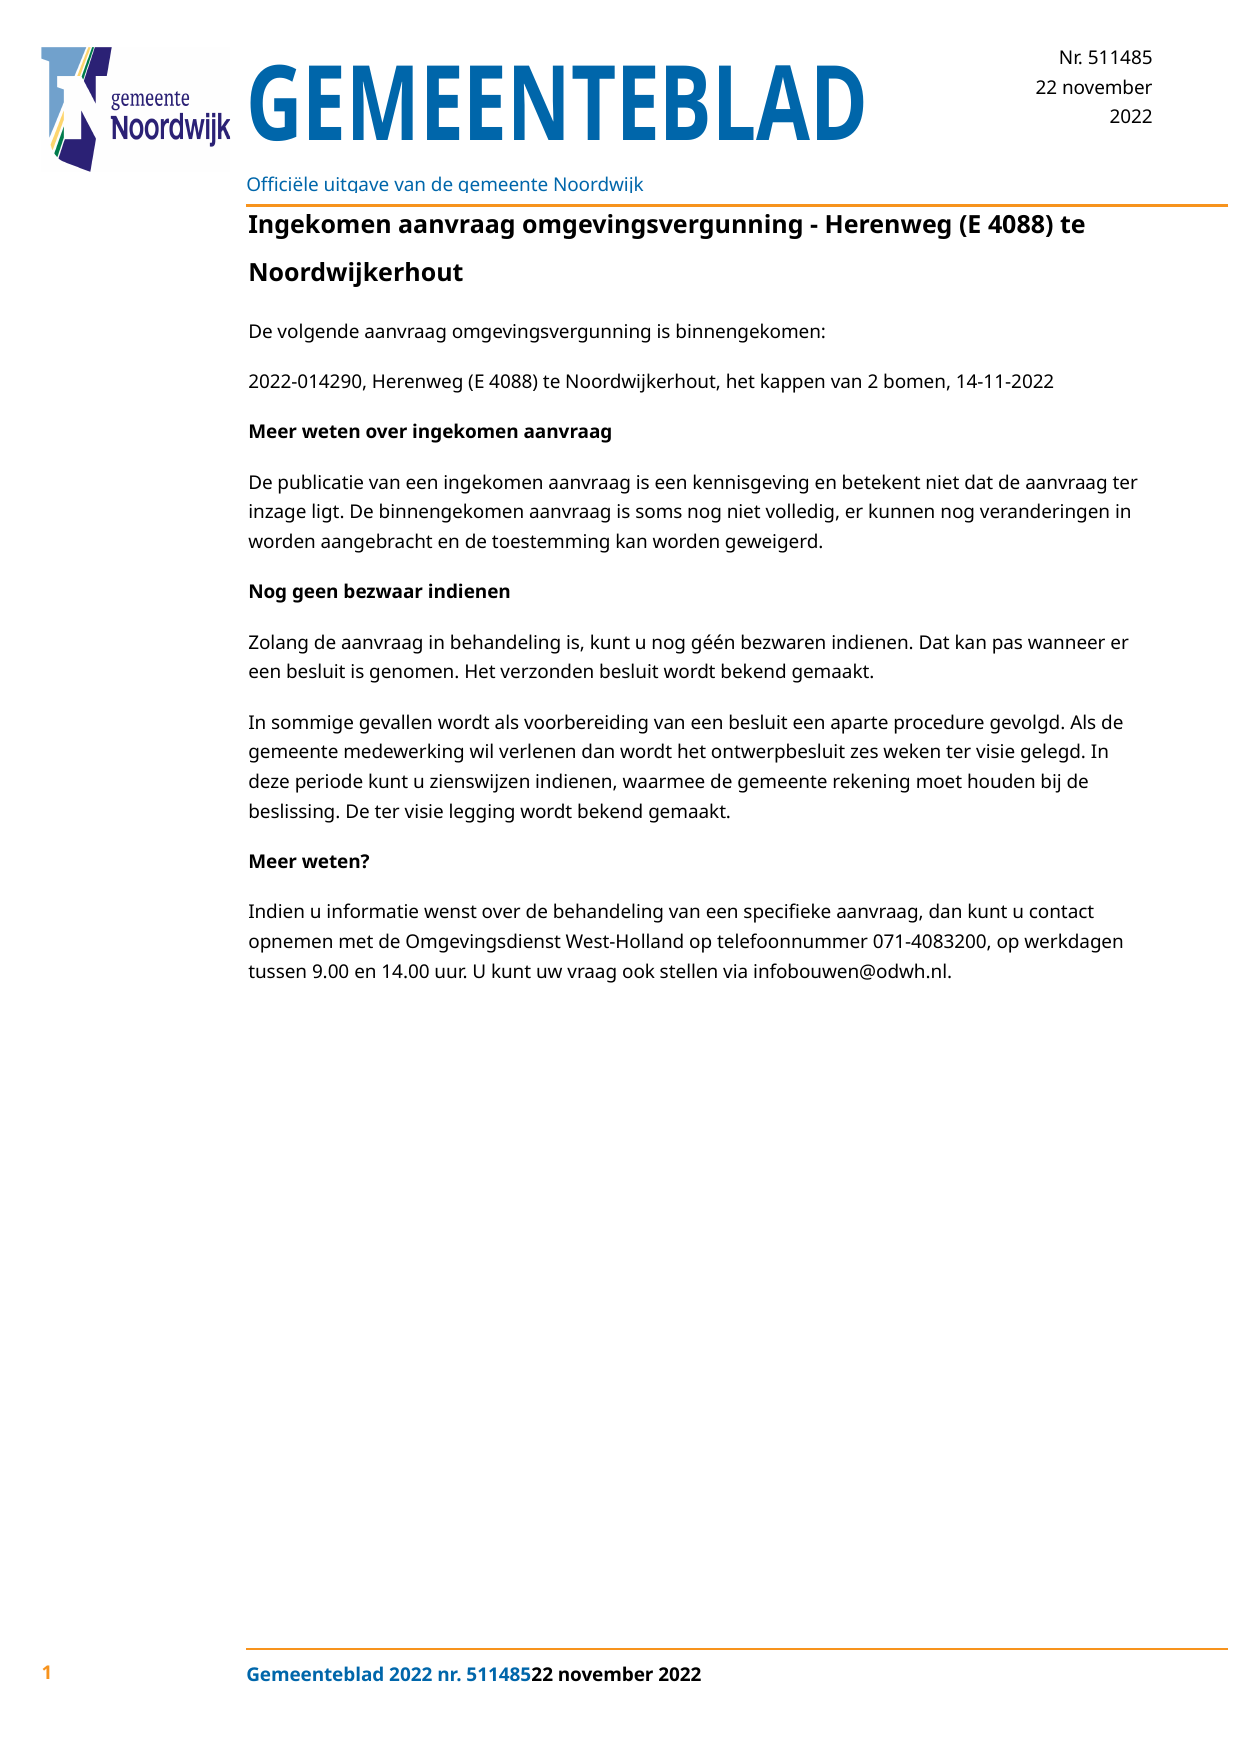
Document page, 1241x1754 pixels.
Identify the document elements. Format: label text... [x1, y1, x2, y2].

text In sommige gevallen wordt als voorbereiding van een besluit een aparte procedure gevolgd. Als de gemeente medewerking wil verlenen dan wordt het ontwerpbesluit zes weken ter visie gelegd. In deze periode kunt u zienswijzen indienen, waarmee de gemeente rekening moet houden bij de beslissing. De ter visie legging wordt bekend gemaakt. [248, 709, 1152, 824]
text Indien u informatie wenst over de behandeling van een specifieke aanvraag, dan kunt u contact opnemen met de Omgevingsdienst West-Holland op telefoonnummer 071-4083200, op werkdagen tussen 9.00 en 14.00 uur. U kunt uw vraag ook stellen via infobouwen@odwh.nl. [248, 899, 1152, 984]
picture [41, 47, 231, 172]
text Ingekomen aanvraag omgevingsvergunning - Herenweg (E 4088) te Noordwijkerhout [248, 207, 1152, 288]
text De volgende aanvraag omgevingsvergunning is binnengekomen: [248, 318, 1152, 344]
text Meer weten over ingekomen aanvraag [248, 419, 1152, 444]
text Meer weten? [248, 848, 1152, 874]
text De publicatie van een ingekomen aanvraag is een kennisgeving en betekent niet dat de aanvraag ter inzage ligt. De binnengekomen aanvraag is soms nog niet volledig, er kunnen nog veranderingen in worden aangebracht en de toestemming kan worden geweigerd. [248, 469, 1152, 554]
text Nog geen bezwaar indienen [248, 579, 1152, 604]
text Zolang de aanvraag in behandeling is, kunt u nog géén bezwaren indienen. Dat kan pas wanneer er een besluit is genomen. Het verzonden besluit wordt bekend gemaakt. [248, 629, 1152, 684]
text 2022-014290, Herenweg (E 4088) te Noordwijkerhout, het kappen van 2 bomen, 14-11-2022 [248, 368, 1152, 394]
